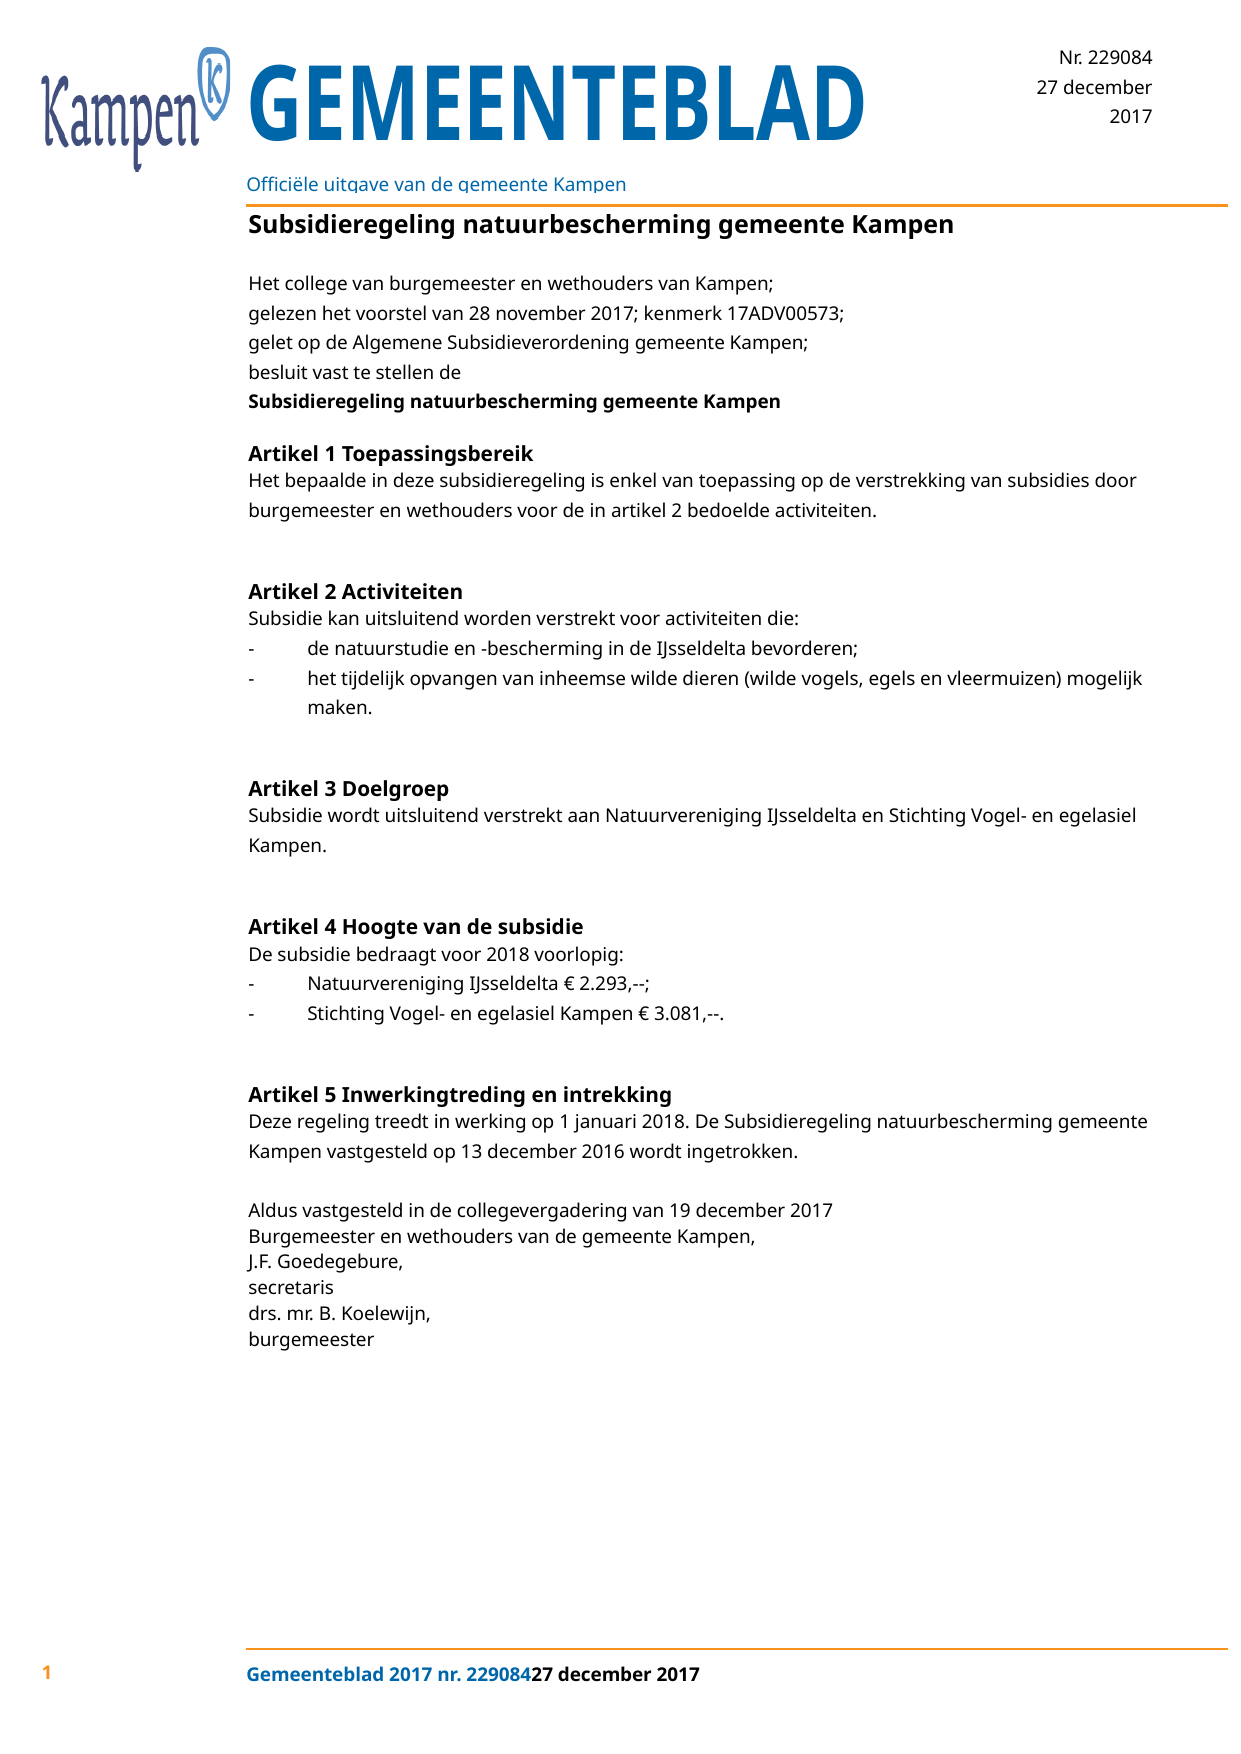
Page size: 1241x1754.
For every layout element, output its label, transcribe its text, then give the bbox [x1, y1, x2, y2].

text Artikel 1 Toepassingsbereik [248, 439, 1152, 467]
text gelet op de Algemene Subsidieverordening gemeente Kampen; [248, 329, 1152, 355]
list de natuurstudie en -bescherming in de IJsseldelta bevorderen; [248, 635, 1152, 661]
text Deze regeling treedt in werking op 1 januari 2018. De Subsidieregeling natuurbescherming gemeente Kampen vastgesteld op 13 december 2016 wordt ingetrokken. [248, 1108, 1152, 1164]
text besluit vast te stellen de [248, 359, 1152, 385]
text Het bepaalde in deze subsidieregeling is enkel van toepassing op de verstrekking van subsidies door burgemeester en wethouders voor de in artikel 2 bedoelde activiteiten. [248, 467, 1152, 523]
text Het college van burgemeester en wethouders van Kampen; [248, 270, 1152, 296]
text J.F. Goedegebure, [248, 1248, 1152, 1274]
list Natuurvereniging IJsseldelta € 2.293,--; [248, 970, 1152, 996]
text Artikel 5 Inwerkingtreding en intrekking [248, 1080, 1152, 1108]
text Subsidie wordt uitsluitend verstrekt aan Natuurvereniging IJsseldelta en Stichting Vogel- en egelasiel Kampen. [248, 803, 1152, 858]
text burgemeester [248, 1326, 1152, 1351]
text drs. mr. B. Koelewijn, [248, 1300, 1152, 1326]
text Subsidie kan uitsluitend worden verstrekt voor activiteiten die: [248, 606, 1152, 631]
text Artikel 3 Doelgroep [248, 774, 1152, 803]
text Subsidieregeling natuurbescherming gemeente Kampen [248, 389, 1152, 414]
text Burgemeester en wethouders van de gemeente Kampen, [248, 1223, 1152, 1248]
text secretaris [248, 1274, 1152, 1300]
list het tijdelijk opvangen van inheemse wilde dieren (wilde vogels, egels en vleermuizen) mogelijk maken. [248, 665, 1152, 720]
text De subsidie bedraagt voor 2018 voorlopig: [248, 941, 1152, 966]
list Stichting Vogel- en egelasiel Kampen € 3.081,--. [248, 1000, 1152, 1026]
text Subsidieregeling natuurbescherming gemeente Kampen [248, 207, 1152, 241]
text gelezen het voorstel van 28 november 2017; kenmerk 17ADV00573; [248, 300, 1152, 326]
picture [41, 47, 231, 172]
text Aldus vastgesteld in de collegevergadering van 19 december 2017 [248, 1197, 1152, 1223]
text Artikel 2 Activiteiten [248, 577, 1152, 606]
text Artikel 4 Hoogte van de subsidie [248, 912, 1152, 941]
